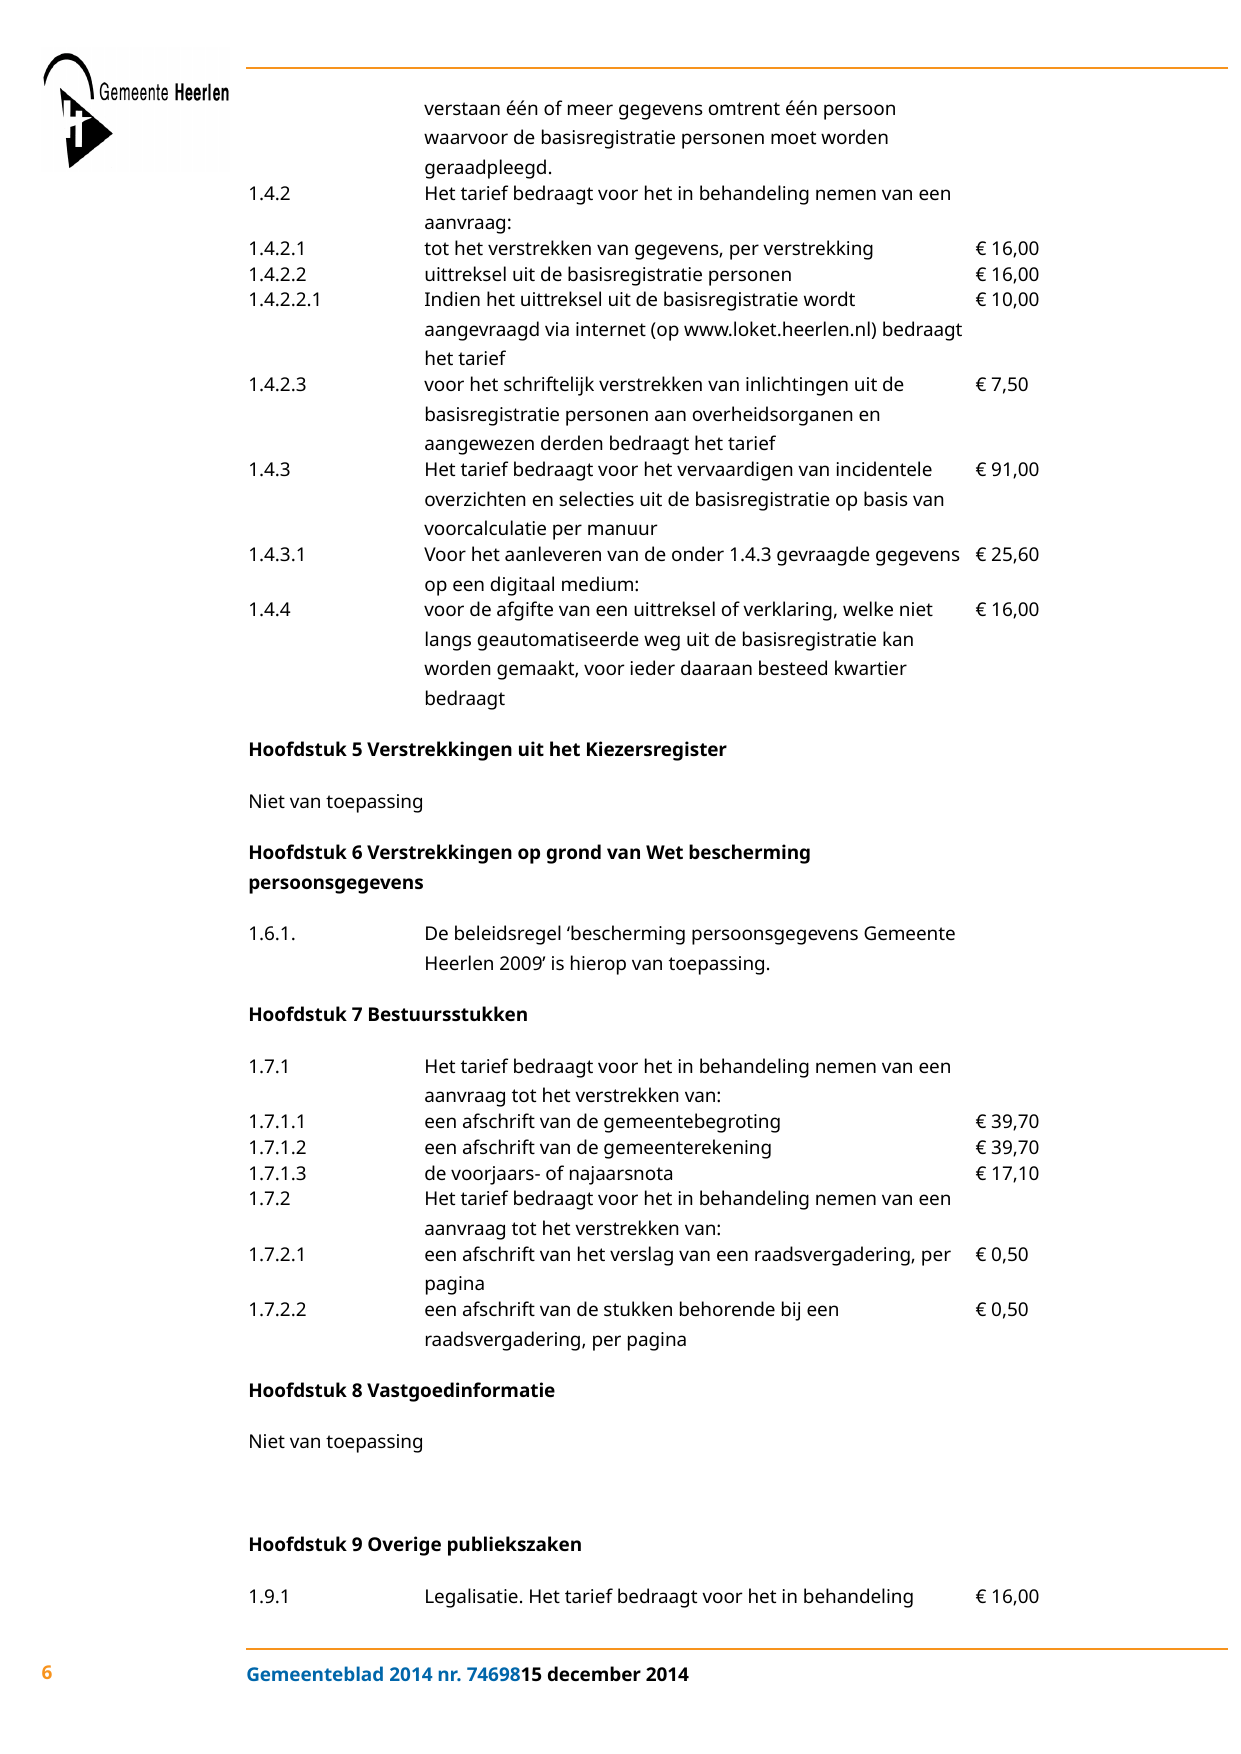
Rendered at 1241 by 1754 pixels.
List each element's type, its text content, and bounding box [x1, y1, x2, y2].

table_cell [975, 1186, 1152, 1241]
table_cell [975, 180, 1152, 235]
table_cell [975, 840, 1152, 895]
table_cell [975, 895, 1152, 921]
table_cell 1.4.2.2.1 [248, 286, 424, 371]
table_cell [975, 921, 1152, 976]
table_cell Niet van toepassing [248, 788, 975, 814]
table_cell € 16,00 [975, 261, 1152, 286]
table_cell [424, 1352, 975, 1377]
table_cell 1.7.1.2 [248, 1134, 424, 1160]
table_cell [975, 1455, 1152, 1480]
table_cell De beleidsregel ‘bescherming persoonsgegevens Gemeente Heerlen 2009’ is hierop van toepassing. [424, 921, 975, 976]
table_cell [424, 1558, 975, 1583]
table_cell [975, 95, 1152, 180]
table_cell [424, 976, 975, 1002]
picture [41, 47, 231, 172]
table_cell [975, 711, 1152, 737]
table_cell € 0,50 [975, 1241, 1152, 1296]
table_cell [248, 1455, 424, 1480]
table_cell [248, 814, 424, 839]
table_cell voor het schriftelijk verstrekken van inlichtingen uit de basisregistratie personen aan overheidsorganen en aangewezen derden bedraagt het tarief [424, 371, 975, 456]
table_cell voor de afgifte van een uittreksel of verklaring, welke niet langs geautomatiseerde weg uit de basisregistratie kan worden gemaakt, voor ieder daaraan besteed kwartier bedraagt [424, 596, 975, 711]
table_header [975, 1532, 1152, 1557]
table_cell [975, 814, 1152, 839]
table_cell uittreksel uit de basisregistratie personen [424, 261, 975, 286]
table_cell Niet van toepassing [248, 1429, 975, 1454]
table_cell 1.6.1. [248, 921, 424, 976]
table_cell 1.4.2.3 [248, 371, 424, 456]
table_cell [424, 711, 975, 737]
table_cell € 25,60 [975, 541, 1152, 596]
table_cell [424, 1403, 975, 1429]
table_cell [424, 895, 975, 921]
table_cell [248, 1352, 424, 1377]
table_cell € 16,00 [975, 1583, 1152, 1609]
table_cell € 0,50 [975, 1296, 1152, 1352]
table_cell de voorjaars- of najaarsnota [424, 1160, 975, 1186]
table_cell 1.4.4 [248, 596, 424, 711]
table_cell € 16,00 [975, 235, 1152, 261]
table_cell [975, 1002, 1152, 1027]
table_cell 1.7.2.1 [248, 1241, 424, 1296]
table_cell een afschrift van de gemeenterekening [424, 1134, 975, 1160]
table_cell € 7,50 [975, 371, 1152, 456]
table_cell een afschrift van de stukken behorende bij een raadsvergadering, per pagina [424, 1296, 975, 1352]
table_cell verstaan één of meer gegevens omtrent één persoon waarvoor de basisregistratie personen moet worden geraadpleegd. [424, 95, 975, 180]
table_cell Het tarief bedraagt voor het in behandeling nemen van een aanvraag tot het verstrekken van: [424, 1186, 975, 1241]
table_cell [248, 95, 424, 180]
table_cell Indien het uittreksel uit de basisregistratie wordt aangevraagd via internet (op www.loket.heerlen.nl) bedraagt het tarief [424, 286, 975, 371]
table_cell [975, 763, 1152, 788]
table_cell [424, 1028, 975, 1053]
table_cell [975, 737, 1152, 762]
table_cell [975, 1352, 1152, 1377]
table_cell Hoofdstuk 8 Vastgoedinformatie [248, 1377, 975, 1403]
table_cell € 16,00 [975, 596, 1152, 711]
table_cell € 39,70 [975, 1109, 1152, 1134]
table_cell Legalisatie. Het tarief bedraagt voor het in behandeling [424, 1583, 975, 1609]
table_cell [424, 763, 975, 788]
table_cell [424, 814, 975, 839]
table_cell een afschrift van de gemeentebegroting [424, 1109, 975, 1134]
table_cell [248, 976, 424, 1002]
table_cell 1.4.2.2 [248, 261, 424, 286]
table_cell 1.4.2 [248, 180, 424, 235]
table_cell [975, 1558, 1152, 1583]
table_cell [248, 1028, 424, 1053]
table_cell [975, 788, 1152, 814]
table_cell € 91,00 [975, 456, 1152, 541]
table_cell [248, 895, 424, 921]
table_cell 1.7.1.1 [248, 1109, 424, 1134]
table_cell [248, 711, 424, 737]
table_cell [975, 1053, 1152, 1108]
table_cell [248, 1558, 424, 1583]
table_cell [975, 1028, 1152, 1053]
table_header Hoofdstuk 9 Overige publiekszaken [248, 1532, 975, 1557]
table_cell 1.7.1.3 [248, 1160, 424, 1186]
table_cell [975, 1377, 1152, 1403]
table_cell Het tarief bedraagt voor het in behandeling nemen van een aanvraag: [424, 180, 975, 235]
table_cell Hoofdstuk 7 Bestuursstukken [248, 1002, 975, 1027]
table_cell 1.4.3.1 [248, 541, 424, 596]
table_cell 1.4.2.1 [248, 235, 424, 261]
table_cell Hoofdstuk 6 Verstrekkingen op grond van Wet bescherming persoonsgegevens [248, 840, 975, 895]
table_cell [975, 1403, 1152, 1429]
table_cell [975, 1429, 1152, 1454]
table_cell Het tarief bedraagt voor het vervaardigen van incidentele overzichten en selecties uit de basisregistratie op basis van voorcalculatie per manuur [424, 456, 975, 541]
table_cell 1.4.3 [248, 456, 424, 541]
table_cell [248, 763, 424, 788]
table_cell [248, 1403, 424, 1429]
table_cell [975, 976, 1152, 1002]
table_cell € 10,00 [975, 286, 1152, 371]
table_cell een afschrift van het verslag van een raadsvergadering, per pagina [424, 1241, 975, 1296]
table_cell Het tarief bedraagt voor het in behandeling nemen van een aanvraag tot het verstrekken van: [424, 1053, 975, 1108]
table_cell [424, 1455, 975, 1480]
table_cell 1.7.2 [248, 1186, 424, 1241]
table_cell Voor het aanleveren van de onder 1.4.3 gevraagde gegevens op een digitaal medium: [424, 541, 975, 596]
table_cell 1.9.1 [248, 1583, 424, 1609]
table_cell Hoofdstuk 5 Verstrekkingen uit het Kiezersregister [248, 737, 975, 762]
table_cell 1.7.1 [248, 1053, 424, 1108]
table_cell € 39,70 [975, 1134, 1152, 1160]
table_cell € 17,10 [975, 1160, 1152, 1186]
table_cell tot het verstrekken van gegevens, per verstrekking [424, 235, 975, 261]
table_cell 1.7.2.2 [248, 1296, 424, 1352]
